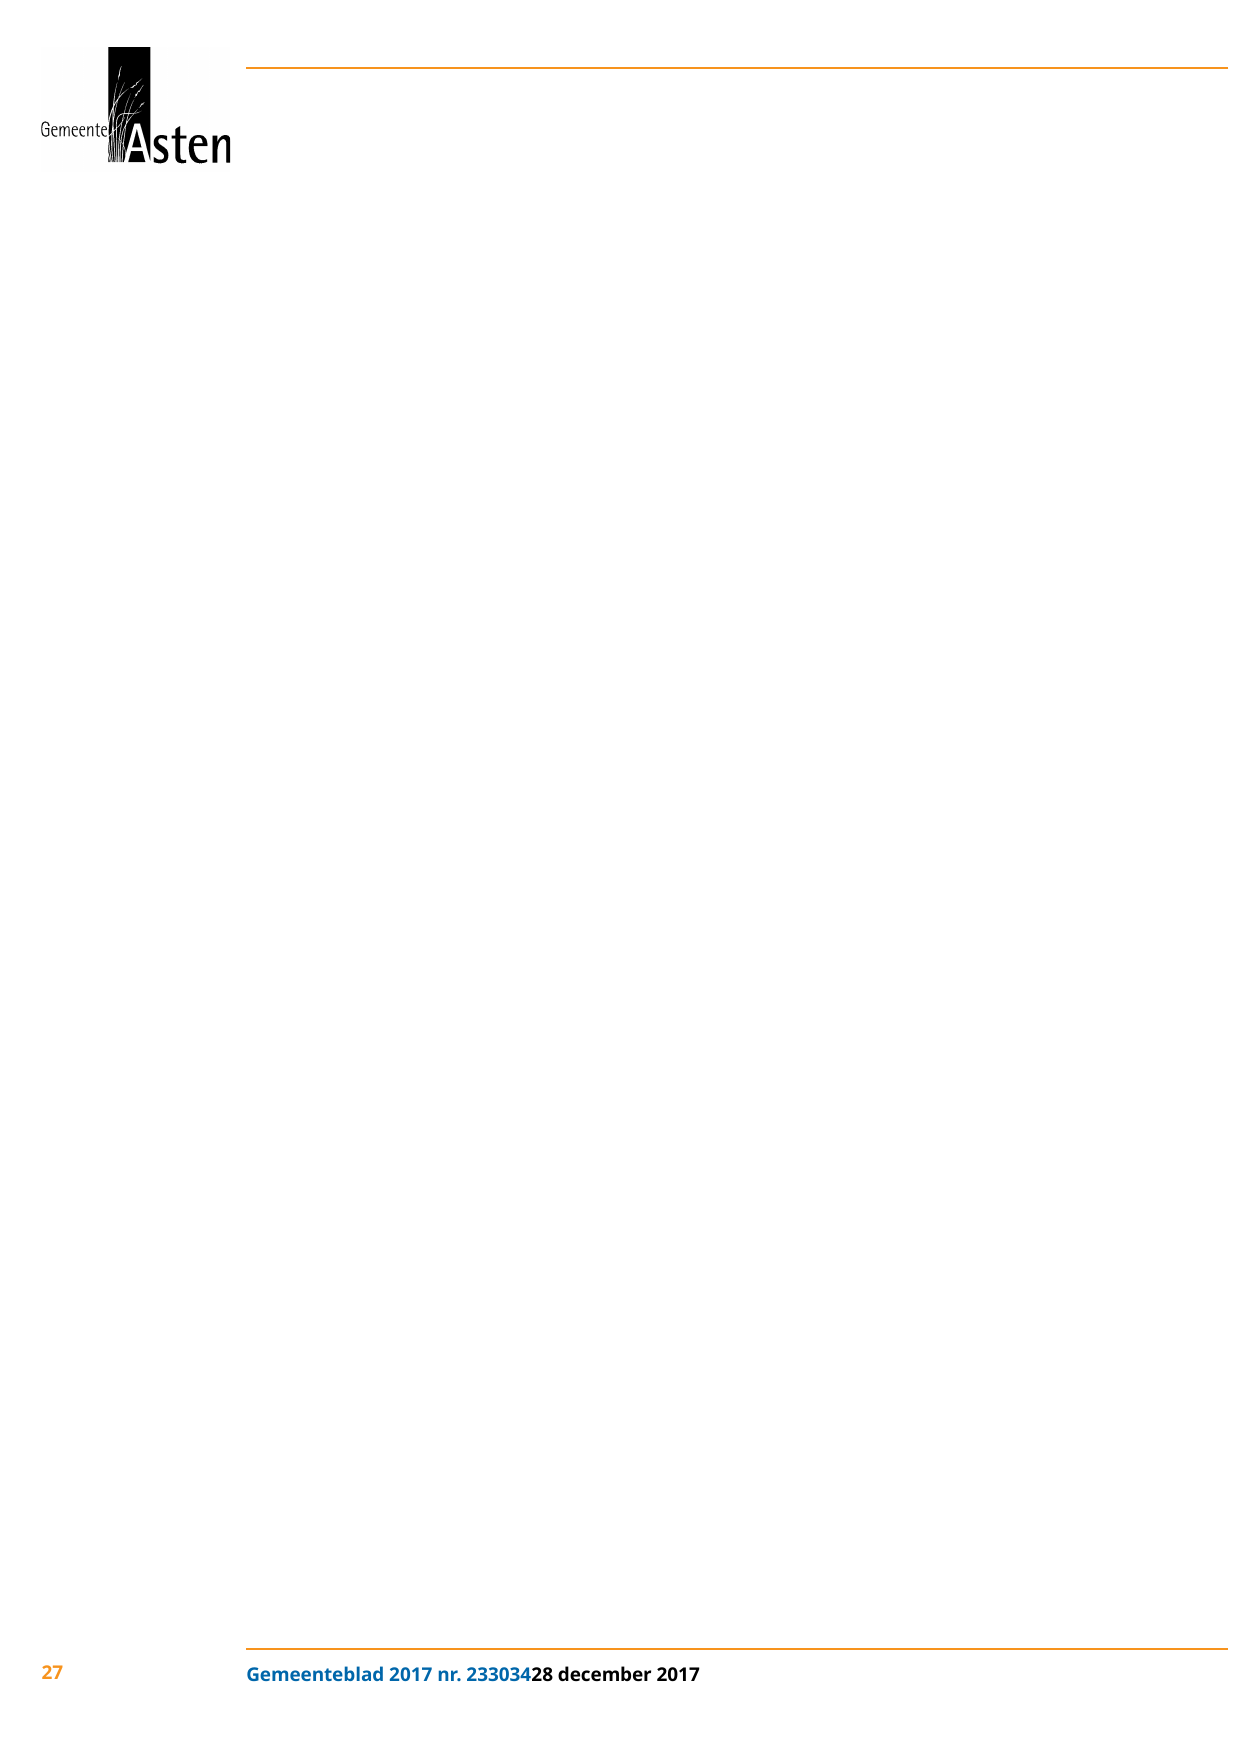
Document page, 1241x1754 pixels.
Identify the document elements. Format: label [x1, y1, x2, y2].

picture [41, 47, 231, 172]
